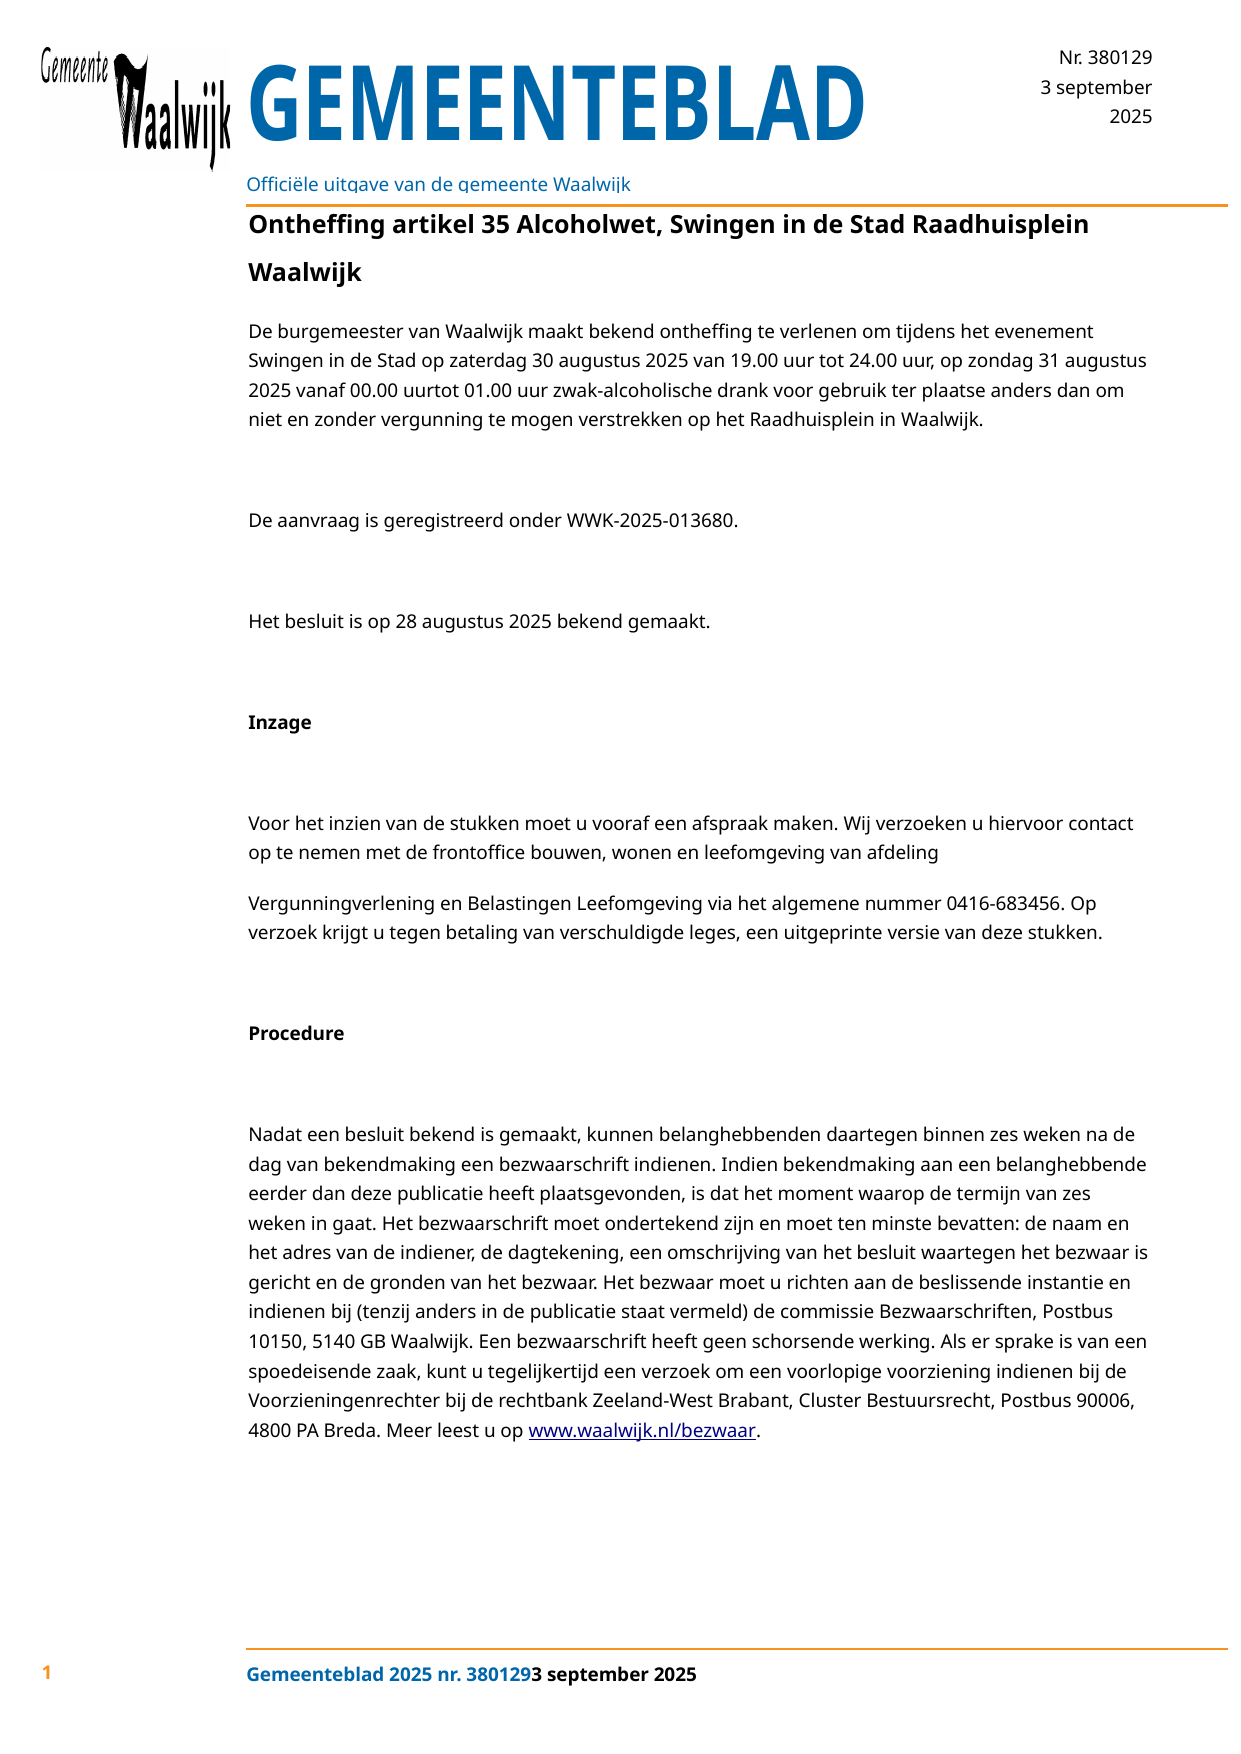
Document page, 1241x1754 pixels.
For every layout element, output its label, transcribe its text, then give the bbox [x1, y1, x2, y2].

text Vergunningverlening en Belastingen Leefomgeving via het algemene nummer 0416-683456. Op verzoek krijgt u tegen betaling van verschuldigde leges, een uitgeprinte versie van deze stukken. [248, 890, 1152, 945]
text De aanvraag is geregistreerd onder WWK-2025-013680. [248, 507, 1152, 533]
picture [41, 47, 231, 172]
text Inzage [248, 709, 1152, 735]
text Nadat een besluit bekend is gemaakt, kunnen belanghebbenden daartegen binnen zes weken na de dag van bekendmaking een bezwaarschrift indienen. Indien bekendmaking aan een belanghebbende eerder dan deze publicatie heeft plaatsgevonden, is dat het moment waarop de termijn van zes weken in gaat. Het bezwaarschrift moet ondertekend zijn en moet ten minste bevatten: de naam en het adres van de indiener, de dagtekening, een omschrijving van het besluit waartegen het bezwaar is gericht en de gronden van het bezwaar. Het bezwaar moet u richten aan de beslissende instantie en indienen bij (tenzij anders in de publicatie staat vermeld) de commissie Bezwaarschriften, Postbus 10150, 5140 GB Waalwijk. Een bezwaarschrift heeft geen schorsende werking. Als er sprake is van een spoedeisende zaak, kunt u tegelijkertijd een verzoek om een voorlopige voorziening indienen bij de Voorzieningenrechter bij de rechtbank Zeeland-West Brabant, Cluster Bestuursrecht, Postbus 90006, 4800 PA Breda. Meer leest u op www.waalwijk.nl/bezwaar. [248, 1121, 1152, 1443]
text Ontheffing artikel 35 Alcoholwet, Swingen in de Stad Raadhuisplein Waalwijk [248, 207, 1152, 288]
text Procedure [248, 1020, 1152, 1046]
text Voor het inzien van de stukken moet u vooraf een afspraak maken. Wij verzoeken u hiervoor contact op te nemen met de frontoffice bouwen, wonen en leefomgeving van afdeling [248, 810, 1152, 865]
text De burgemeester van Waalwijk maakt bekend ontheffing te verlenen om tijdens het evenement Swingen in de Stad op zaterdag 30 augustus 2025 van 19.00 uur tot 24.00 uur, op zondag 31 augustus 2025 vanaf 00.00 uurtot 01.00 uur zwak-alcoholische drank voor gebruik ter plaatse anders dan om niet en zonder vergunning te mogen verstrekken op het Raadhuisplein in Waalwijk. [248, 318, 1152, 432]
text Het besluit is op 28 augustus 2025 bekend gemaakt. [248, 608, 1152, 634]
